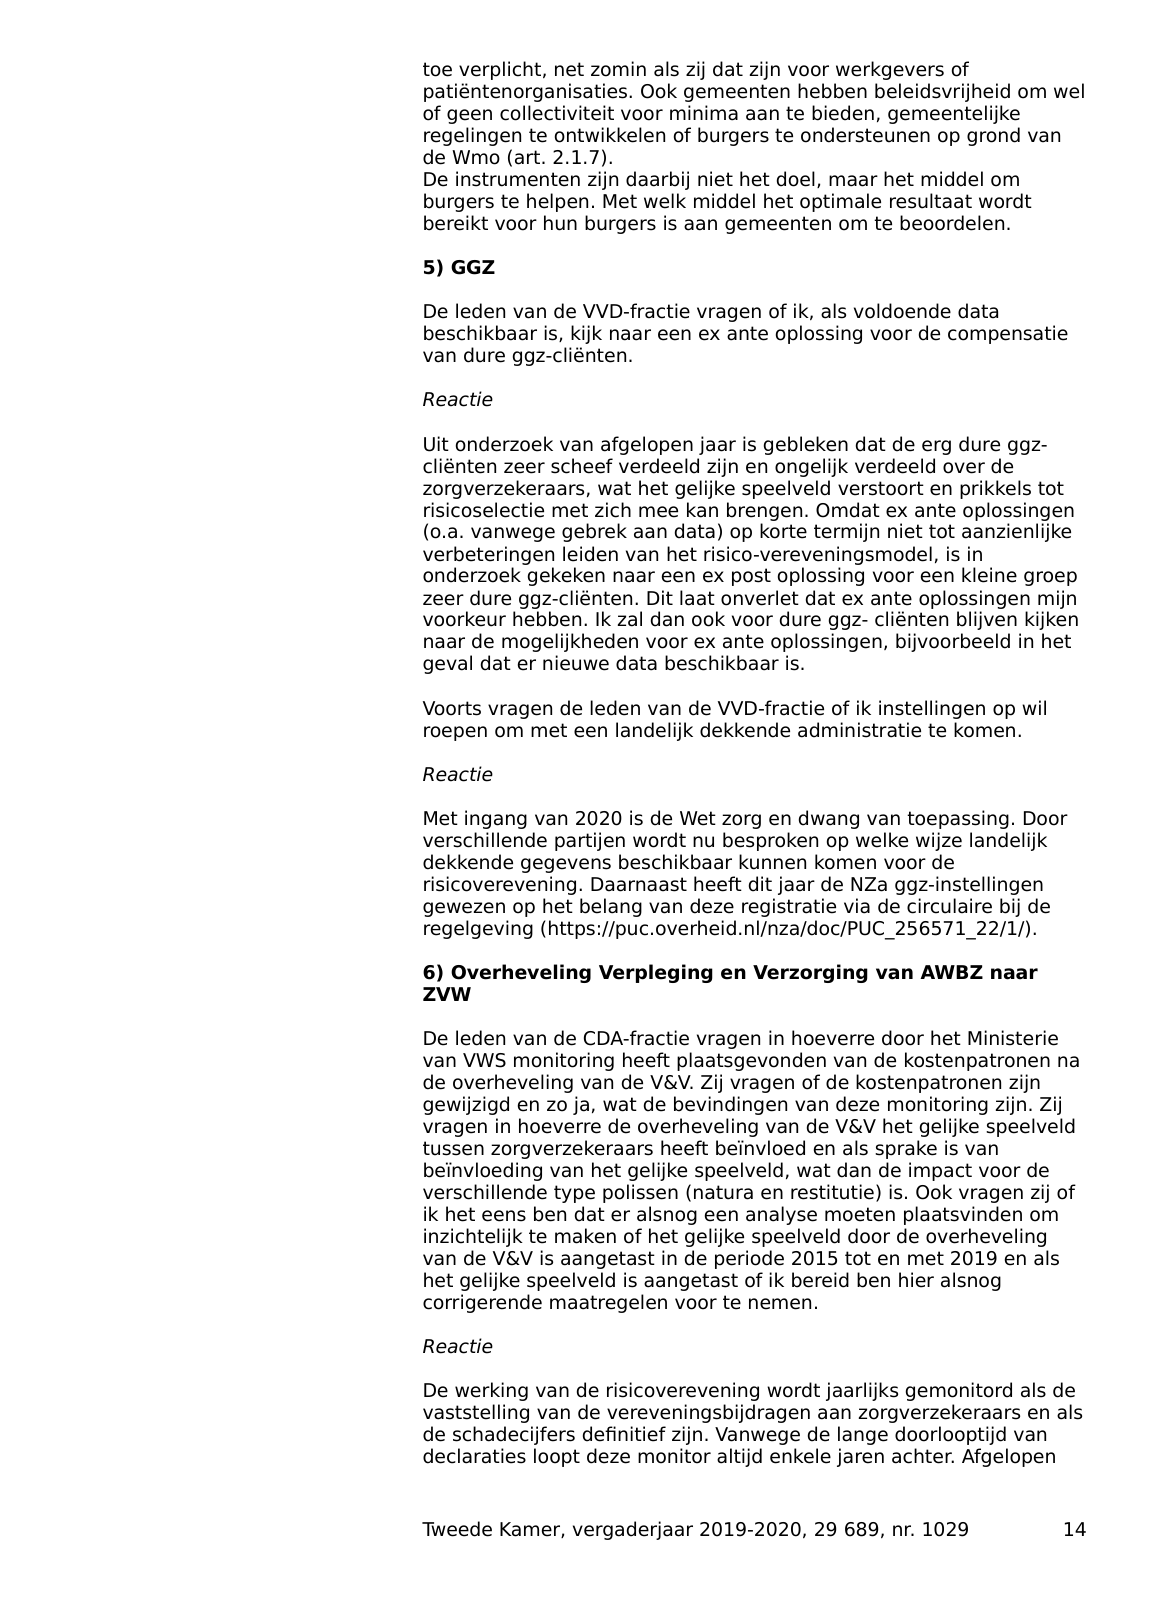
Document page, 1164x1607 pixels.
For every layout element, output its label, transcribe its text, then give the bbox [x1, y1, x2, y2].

text Met ingang van 2020 is de Wet zorg en dwang van toepassing. Door verschillende partijen wordt nu besproken op welke wijze landelijk dekkende gegevens beschikbaar kunnen komen voor de risicoverevening. Daarnaast heeft dit jaar de NZa ggz-instellingen gewezen op het belang van deze registratie via de circulaire bij de regelgeving (https://puc.overheid.nl/nza/doc/PUC_256571_22/1/). [422, 808, 1087, 940]
text toe verplicht, net zomin als zij dat zijn voor werkgevers of patiëntenorganisaties. Ook gemeenten hebben beleidsvrijheid om wel of geen collectiviteit voor minima aan te bieden, gemeentelijke regelingen te ontwikkelen of burgers te ondersteunen op grond van de Wmo (art. 2.1.7). [422, 59, 1087, 169]
text Uit onderzoek van afgelopen jaar is gebleken dat de erg dure ggz-cliënten zeer scheef verdeeld zijn en ongelijk verdeeld over de zorgverzekeraars, wat het gelijke speelveld verstoort en prikkels tot risicoselectie met zich mee kan brengen. Omdat ex ante oplossingen (o.a. vanwege gebrek aan data) op korte termijn niet tot aanzienlijke verbeteringen leiden van het risico-vereveningsmodel, is in onderzoek gekeken naar een ex post oplossing voor een kleine groep zeer dure ggz-cliënten. Dit laat onverlet dat ex ante oplossingen mijn voorkeur hebben. Ik zal dan ook voor dure ggz- cliënten blijven kijken naar de mogelijkheden voor ex ante oplossingen, bijvoorbeeld in het geval dat er nieuwe data beschikbaar is. [422, 433, 1087, 675]
text De instrumenten zijn daarbij niet het doel, maar het middel om burgers te helpen. Met welk middel het optimale resultaat wordt bereikt voor hun burgers is aan gemeenten om te beoordelen. [422, 169, 1087, 235]
subtitle Reactie [422, 389, 1087, 411]
subtitle Reactie [422, 1336, 1087, 1358]
text De leden van de VVD-fractie vragen of ik, als voldoende data beschikbaar is, kijk naar een ex ante oplossing voor de compensatie van dure ggz-cliënten. [422, 301, 1087, 367]
text Voorts vragen de leden van de VVD-fractie of ik instellingen op wil roepen om met een landelijk dekkende administratie te komen. [422, 697, 1087, 741]
subtitle 5) GGZ [422, 257, 1087, 279]
text De werking van de risicoverevening wordt jaarlijks gemonitord als de vaststelling van de vereveningsbijdragen aan zorgverzekeraars en als de schadecijfers definitief zijn. Vanwege de lange doorlooptijd van declaraties loopt deze monitor altijd enkele jaren achter. Afgelopen [422, 1380, 1087, 1468]
text De leden van de CDA-fractie vragen in hoeverre door het Ministerie van VWS monitoring heeft plaatsgevonden van de kostenpatronen na de overheveling van de V&V. Zij vragen of de kostenpatronen zijn gewijzigd en zo ja, wat de bevindingen van deze monitoring zijn. Zij vragen in hoeverre de overheveling van de V&V het gelijke speelveld tussen zorgverzekeraars heeft beïnvloed en als sprake is van beïnvloeding van het gelijke speelveld, wat dan de impact voor de verschillende type polissen (natura en restitutie) is. Ook vragen zij of ik het eens ben dat er alsnog een analyse moeten plaatsvinden om inzichtelijk te maken of het gelijke speelveld door de overheveling van de V&V is aangetast in de periode 2015 tot en met 2019 en als het gelijke speelveld is aangetast of ik bereid ben hier alsnog corrigerende maatregelen voor te nemen. [422, 1028, 1087, 1314]
subtitle 6) Overheveling Verpleging en Verzorging van AWBZ naar ZVW [422, 962, 1087, 1006]
subtitle Reactie [422, 764, 1087, 786]
